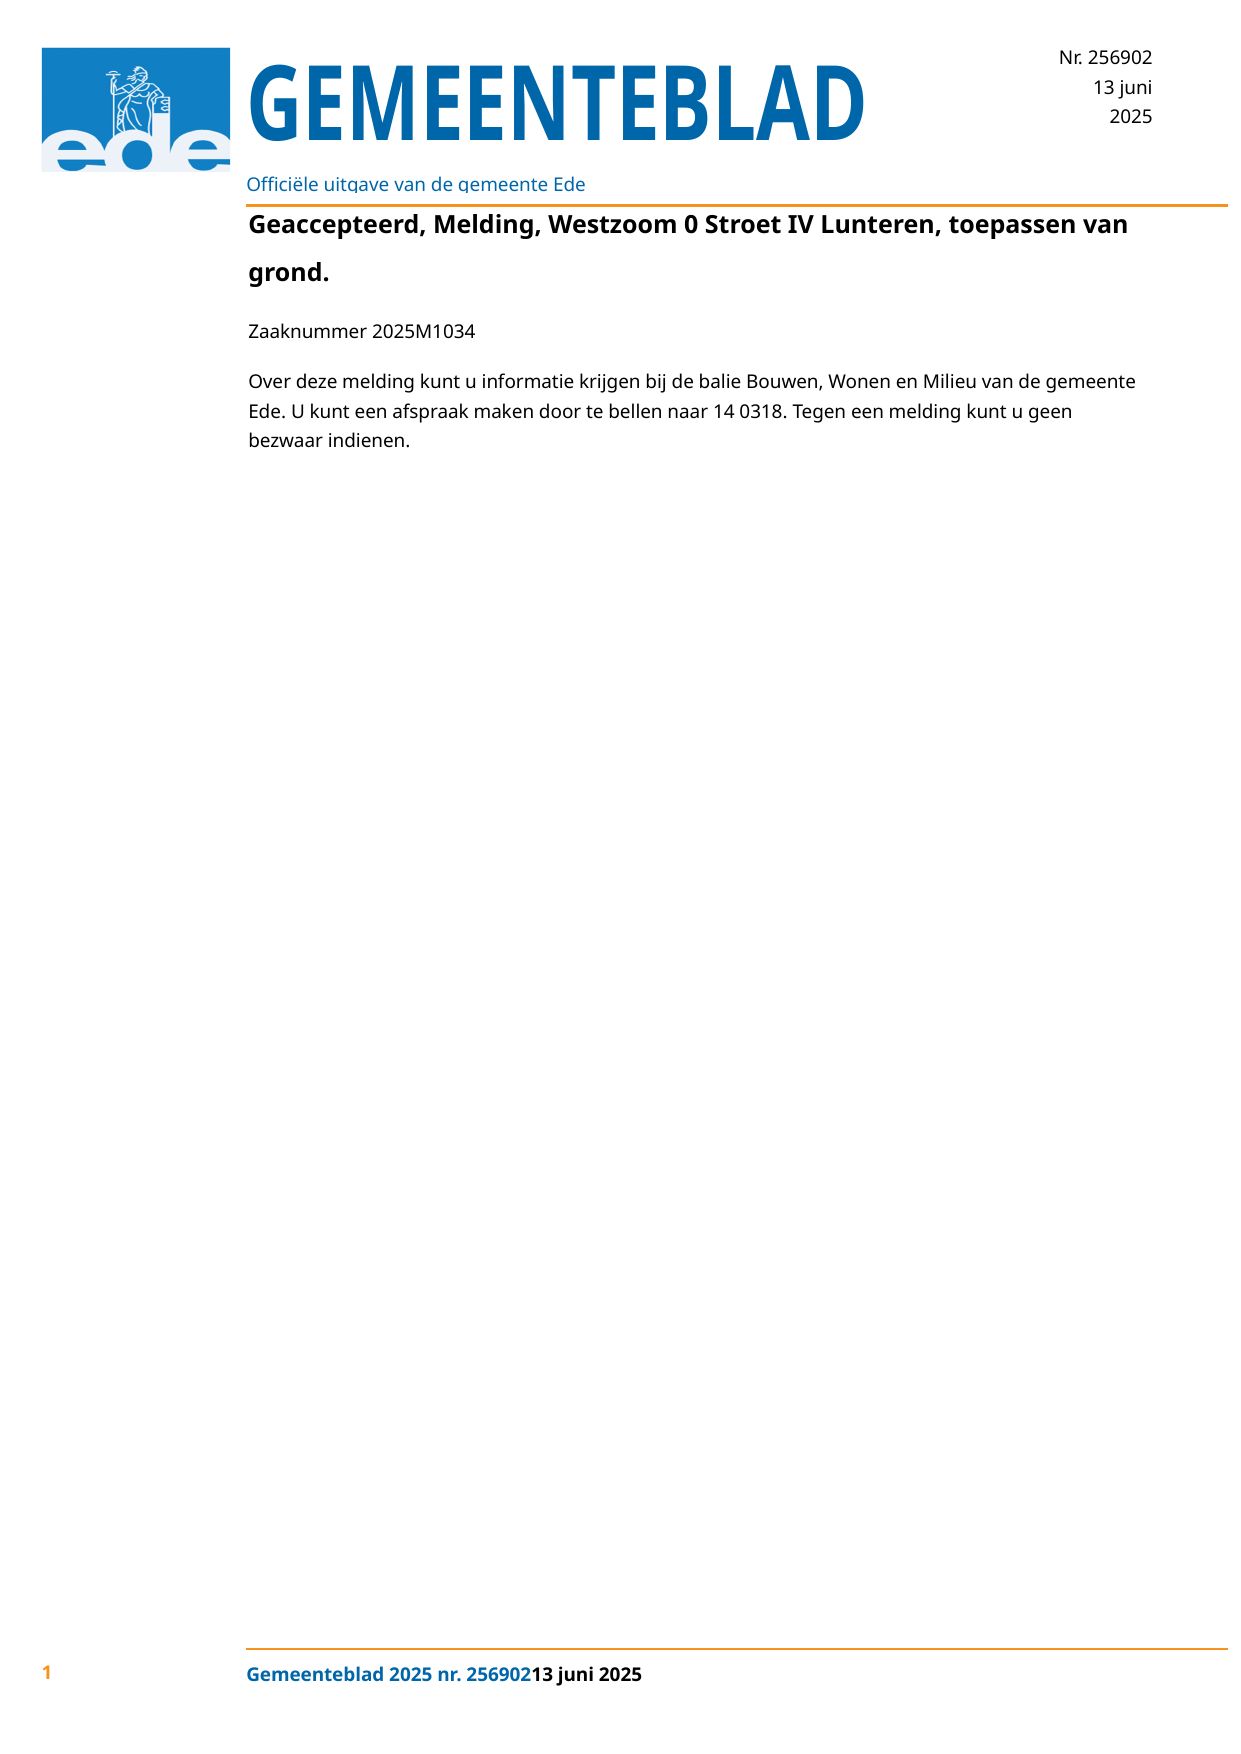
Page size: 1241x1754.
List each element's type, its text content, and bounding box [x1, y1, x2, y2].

text Geaccepteerd, Melding, Westzoom 0 Stroet IV Lunteren, toepassen van grond. [248, 207, 1152, 288]
text Zaaknummer 2025M1034 [248, 318, 1152, 344]
picture [41, 47, 231, 172]
text Over deze melding kunt u informatie krijgen bij de balie Bouwen, Wonen en Milieu van de gemeente Ede. U kunt een afspraak maken door te bellen naar 14 0318. Tegen een melding kunt u geen bezwaar indienen. [248, 368, 1152, 453]
